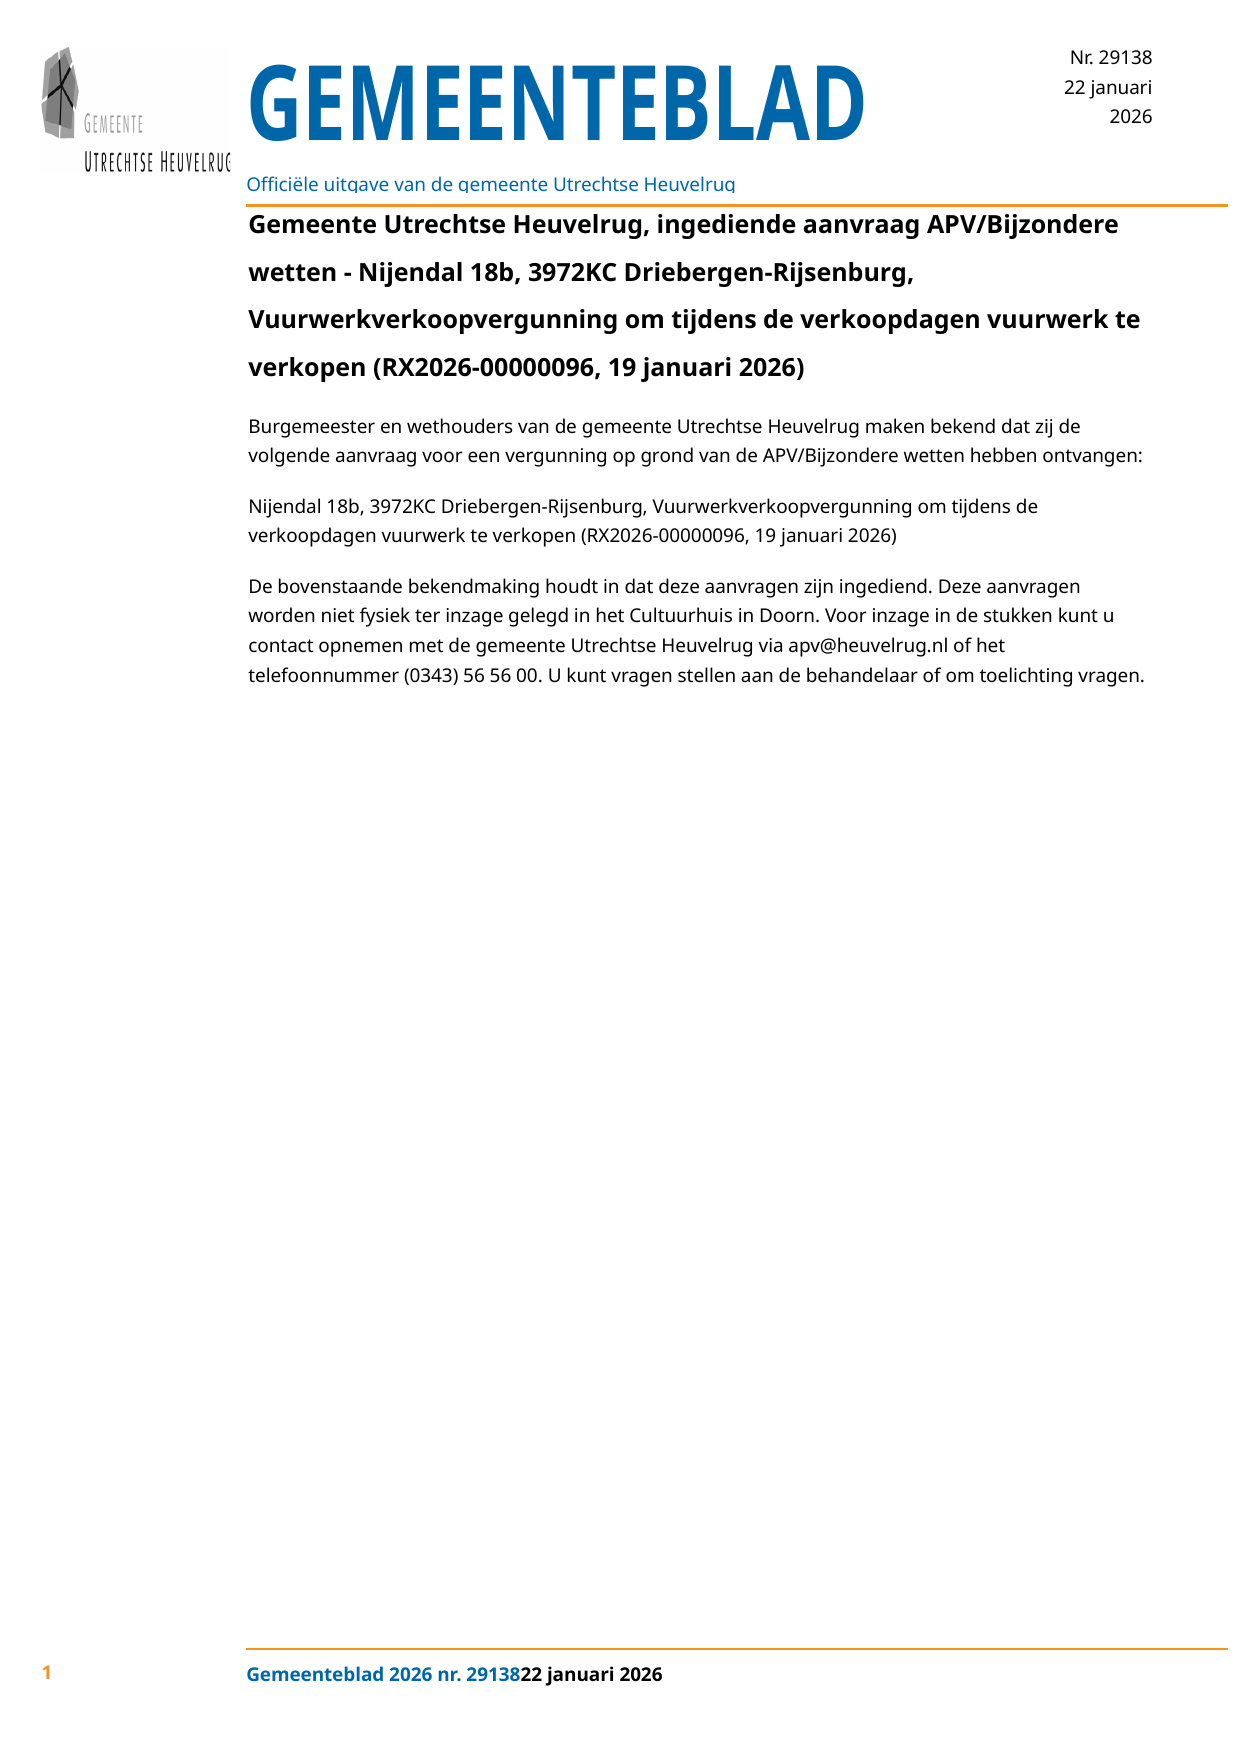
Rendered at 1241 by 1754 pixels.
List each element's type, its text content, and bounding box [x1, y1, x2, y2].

text De bovenstaande bekendmaking houdt in dat deze aanvragen zijn ingediend. Deze aanvragen worden niet fysiek ter inzage gelegd in het Cultuurhuis in Doorn. Voor inzage in de stukken kunt u contact opnemen met de gemeente Utrechtse Heuvelrug via apv@heuvelrug.nl of het telefoonnummer (0343) 56 56 00. U kunt vragen stellen aan de behandelaar of om toelichting vragen. [248, 573, 1152, 688]
picture [41, 47, 231, 172]
text Nijendal 18b, 3972KC Driebergen-Rijsenburg, Vuurwerkverkoopvergunning om tijdens de verkoopdagen vuurwerk te verkopen (RX2026-00000096, 19 januari 2026) [248, 493, 1152, 548]
text Gemeente Utrechtse Heuvelrug, ingediende aanvraag APV/Bijzondere wetten - Nijendal 18b, 3972KC Driebergen-Rijsenburg, Vuurwerkverkoopvergunning om tijdens de verkoopdagen vuurwerk te verkopen (RX2026-00000096, 19 januari 2026) [248, 207, 1152, 384]
text Burgemeester en wethouders van de gemeente Utrechtse Heuvelrug maken bekend dat zij de volgende aanvraag voor een vergunning op grond van de APV/Bijzondere wetten hebben ontvangen: [248, 413, 1152, 468]
